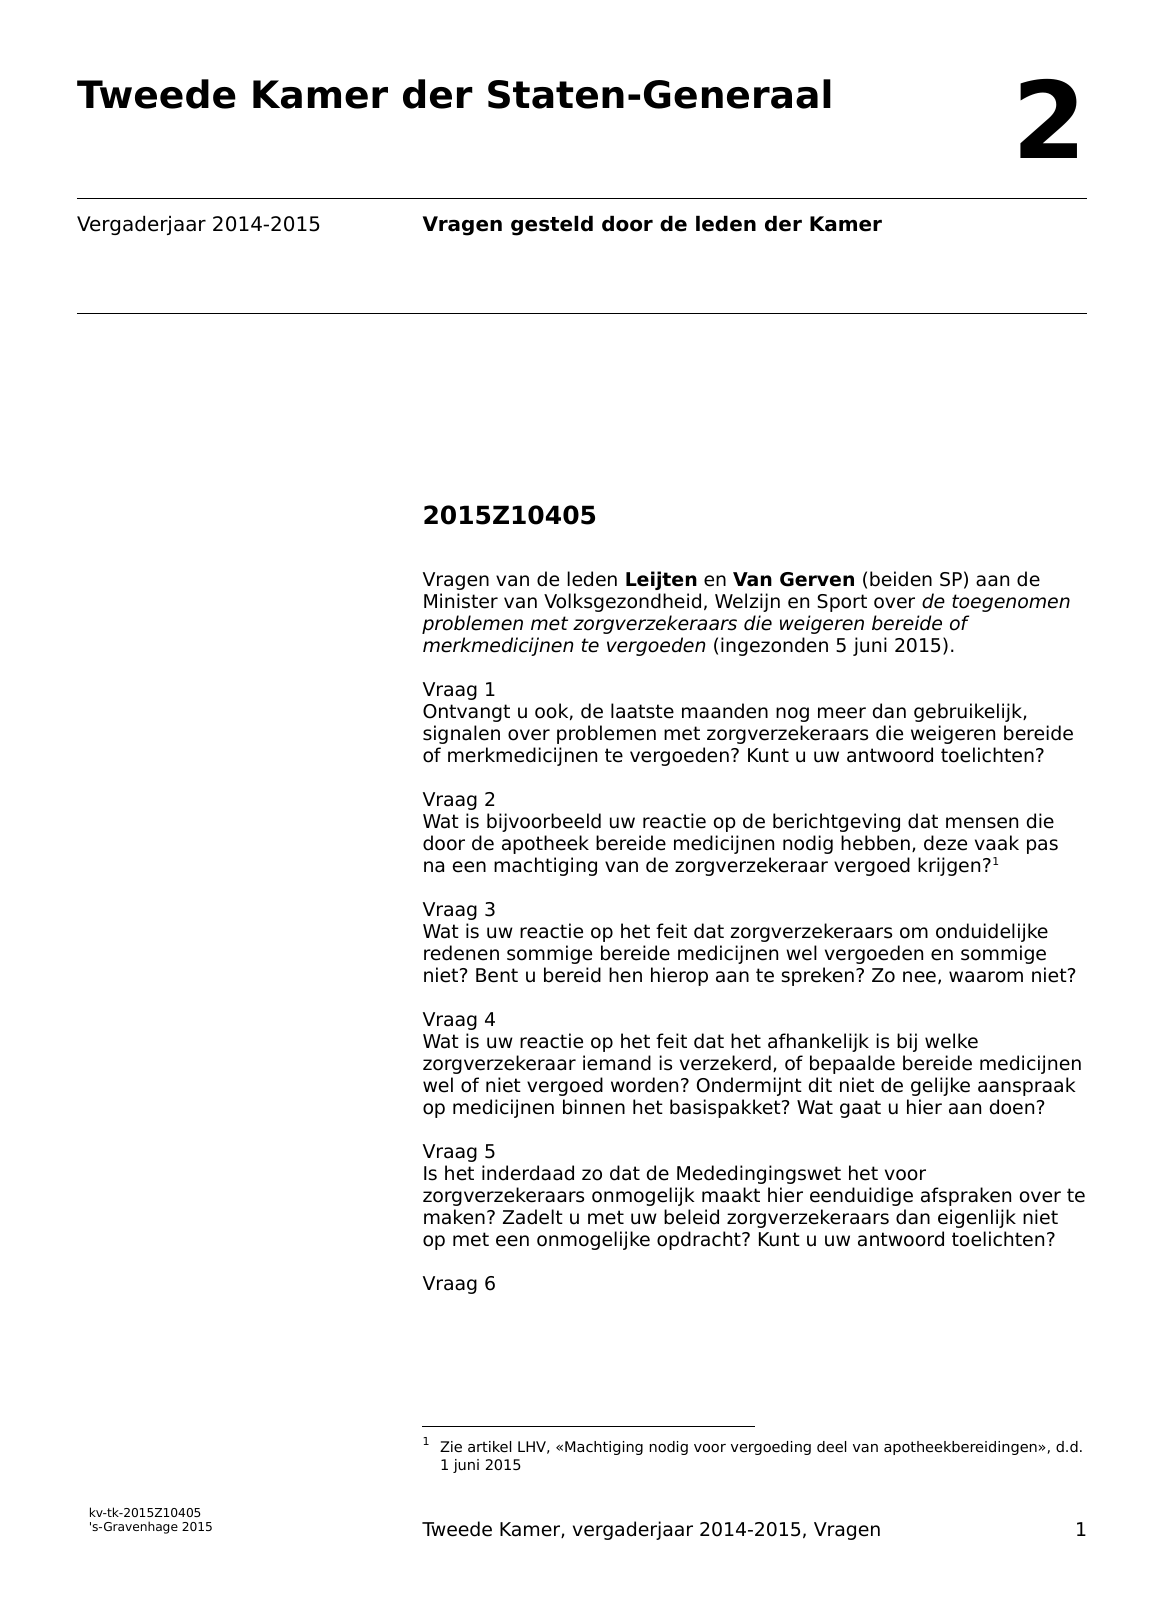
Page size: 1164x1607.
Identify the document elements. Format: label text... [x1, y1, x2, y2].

table_header Tweede Kamer der Staten-Generaal [77, 59, 886, 198]
text Vraag 1 [422, 679, 1087, 701]
text Vraag 5 [422, 1141, 1087, 1163]
text Vraag 3 [422, 899, 1087, 921]
text Zie artikel LHV, «Machtiging nodig voor vergoeding deel van apotheekbereidingen», d.d. 1 juni 2015 [422, 1435, 1087, 1474]
text Wat is uw reactie op het feit dat zorgverzekeraars om onduidelijke redenen sommige bereide medicijnen wel vergoeden en sommige niet? Bent u bereid hen hierop aan te spreken? Zo nee, waarom niet? [422, 921, 1087, 987]
text 's-Gravenhage 2015 [88, 1520, 323, 1534]
text Wat is bijvoorbeeld uw reactie op de berichtgeving dat mensen die door de apotheek bereide medicijnen nodig hebben, deze vaak pas na een machtiging van de zorgverzekeraar vergoed krijgen? [422, 811, 1087, 877]
text Vraag 4 [422, 1009, 1087, 1031]
text Vragen van de leden Leijten en Van Gerven (beiden SP) aan de Minister van Volksgezondheid, Welzijn en Sport over de toegenomen problemen met zorgverzekeraars die weigeren bereide of merkmedicijnen te vergoeden (ingezonden 5 juni 2015). [422, 569, 1087, 657]
table_cell Vergaderjaar 2014-2015 [77, 199, 422, 313]
table_header 2 [886, 59, 1087, 198]
text kv-tk-2015Z10405 [88, 1506, 323, 1520]
text Wat is uw reactie op het feit dat het afhankelijk is bij welke zorgverzekeraar iemand is verzekerd, of bepaalde bereide medicijnen wel of niet vergoed worden? Ondermijnt dit niet de gelijke aanspraak op medicijnen binnen het basispakket? Wat gaat u hier aan doen? [422, 1031, 1087, 1119]
text Vraag 6 [422, 1273, 1087, 1295]
text Is het inderdaad zo dat de Mededingingswet het voor zorgverzekeraars onmogelijk maakt hier eenduidige afspraken over te maken? Zadelt u met uw beleid zorgverzekeraars dan eigenlijk niet op met een onmogelijke opdracht? Kunt u uw antwoord toelichten? [422, 1163, 1087, 1251]
text Ontvangt u ook, de laatste maanden nog meer dan gebruikelijk, signalen over problemen met zorgverzekeraars die weigeren bereide of merkmedicijnen te vergoeden? Kunt u uw antwoord toelichten? [422, 701, 1087, 767]
text Vraag 2 [422, 789, 1087, 811]
text 2015Z10405 [422, 501, 1087, 531]
table_cell Vragen gesteld door de leden der Kamer [422, 199, 1087, 313]
